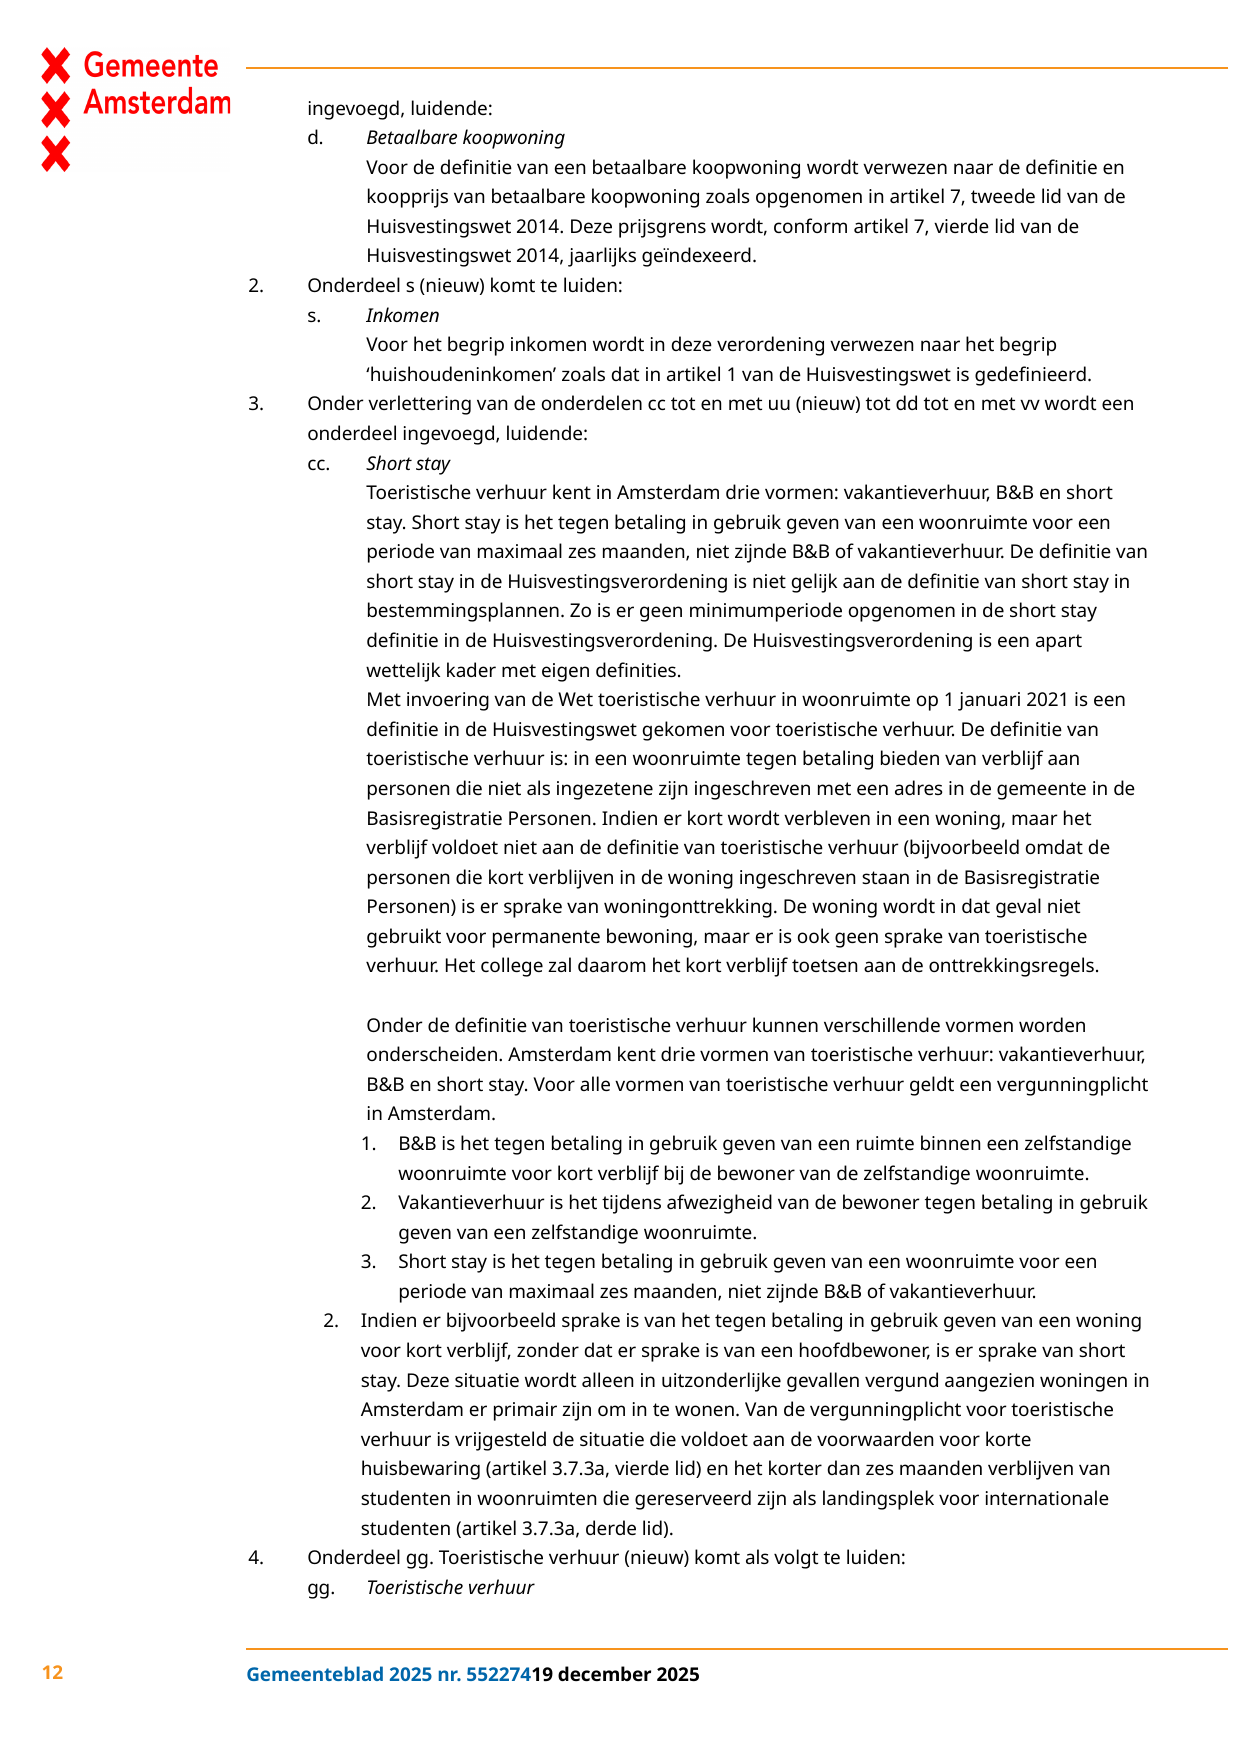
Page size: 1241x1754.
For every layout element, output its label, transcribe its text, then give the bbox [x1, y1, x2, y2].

list Short stay is het tegen betaling in gebruik geven van een woonruimte voor een periode van maximaal zes maanden, niet zijnde B&B of vakantieverhuur. [361, 1248, 1152, 1304]
list Voor het begrip inkomen wordt in deze verordening verwezen naar het begrip ‘huishoudeninkomen’ zoals dat in artikel 1 van de Huisvestingswet is gedefinieerd. [307, 331, 1152, 387]
list ingevoegd, luidende: [248, 95, 1152, 121]
list Toeristische verhuur [307, 1574, 1152, 1600]
list Voor de definitie van een betaalbare koopwoning wordt verwezen naar de definitie en koopprijs van betaalbare koopwoning zoals opgenomen in artikel 7, tweede lid van de Huisvestingswet 2014. Deze prijsgrens wordt, conform artikel 7, vierde lid van de Huisvestingswet 2014, jaarlijks geïndexeerd. [307, 154, 1152, 268]
list Met invoering van de Wet toeristische verhuur in woonruimte op 1 januari 2021 is een definitie in de Huisvestingswet gekomen voor toeristische verhuur. De definitie van toeristische verhuur is: in een woonruimte tegen betaling bieden van verblijf aan personen die niet als ingezetene zijn ingeschreven met een adres in de gemeente in de Basisregistratie Personen. Indien er kort wordt verbleven in een woning, maar het verblijf voldoet niet aan de definitie van toeristische verhuur (bijvoorbeeld omdat de personen die kort verblijven in de woning ingeschreven staan in de Basisregistratie Personen) is er sprake van woningonttrekking. De woning wordt in dat geval niet gebruikt voor permanente bewoning, maar er is ook geen sprake van toeristische verhuur. Het college zal daarom het kort verblijf toetsen aan de onttrekkingsregels. [307, 686, 1152, 978]
list Onderdeel s (nieuw) komt te luiden: [248, 272, 1152, 298]
list Indien er bijvoorbeeld sprake is van het tegen betaling in gebruik geven van een woning voor kort verblijf, zonder dat er sprake is van een hoofdbewoner, is er sprake van short stay. Deze situatie wordt alleen in uitzonderlijke gevallen vergund aangezien woningen in Amsterdam er primair zijn om in te wonen. Van de vergunningplicht voor toeristische verhuur is vrijgesteld de situatie die voldoet aan de voorwaarden voor korte huisbewaring (artikel 3.7.3a, vierde lid) en het korter dan zes maanden verblijven van studenten in woonruimten die gereserveerd zijn als landingsplek voor internationale studenten (artikel 3.7.3a, derde lid). [323, 1308, 1152, 1541]
picture [41, 47, 231, 172]
list Vakantieverhuur is het tijdens afwezigheid van de bewoner tegen betaling in gebruik geven van een zelfstandige woonruimte. [361, 1189, 1152, 1245]
list Short stay [307, 450, 1152, 476]
list Onderdeel gg. Toeristische verhuur (nieuw) komt als volgt te luiden: [248, 1544, 1152, 1570]
list Onder verlettering van de onderdelen cc tot en met uu (nieuw) tot dd tot en met vv wordt een onderdeel ingevoegd, luidende: [248, 391, 1152, 446]
list Onder de definitie van toeristische verhuur kunnen verschillende vormen worden onderscheiden. Amsterdam kent drie vormen van toeristische verhuur: vakantieverhuur, B&B en short stay. Voor alle vormen van toeristische verhuur geldt een vergunningplicht in Amsterdam. [307, 1012, 1152, 1126]
list Toeristische verhuur kent in Amsterdam drie vormen: vakantieverhuur, B&B en short stay. Short stay is het tegen betaling in gebruik geven van een woonruimte voor een periode van maximaal zes maanden, niet zijnde B&B of vakantieverhuur. De definitie van short stay in de Huisvestingsverordening is niet gelijk aan de definitie van short stay in bestemmingsplannen. Zo is er geen minimumperiode opgenomen in de short stay definitie in de Huisvestingsverordening. De Huisvestingsverordening is een apart wettelijk kader met eigen definities. [307, 479, 1152, 683]
list Betaalbare koopwoning [307, 124, 1152, 150]
list B&B is het tegen betaling in gebruik geven van een ruimte binnen een zelfstandige woonruimte voor kort verblijf bij de bewoner van de zelfstandige woonruimte. [361, 1130, 1152, 1186]
list Inkomen [307, 302, 1152, 328]
